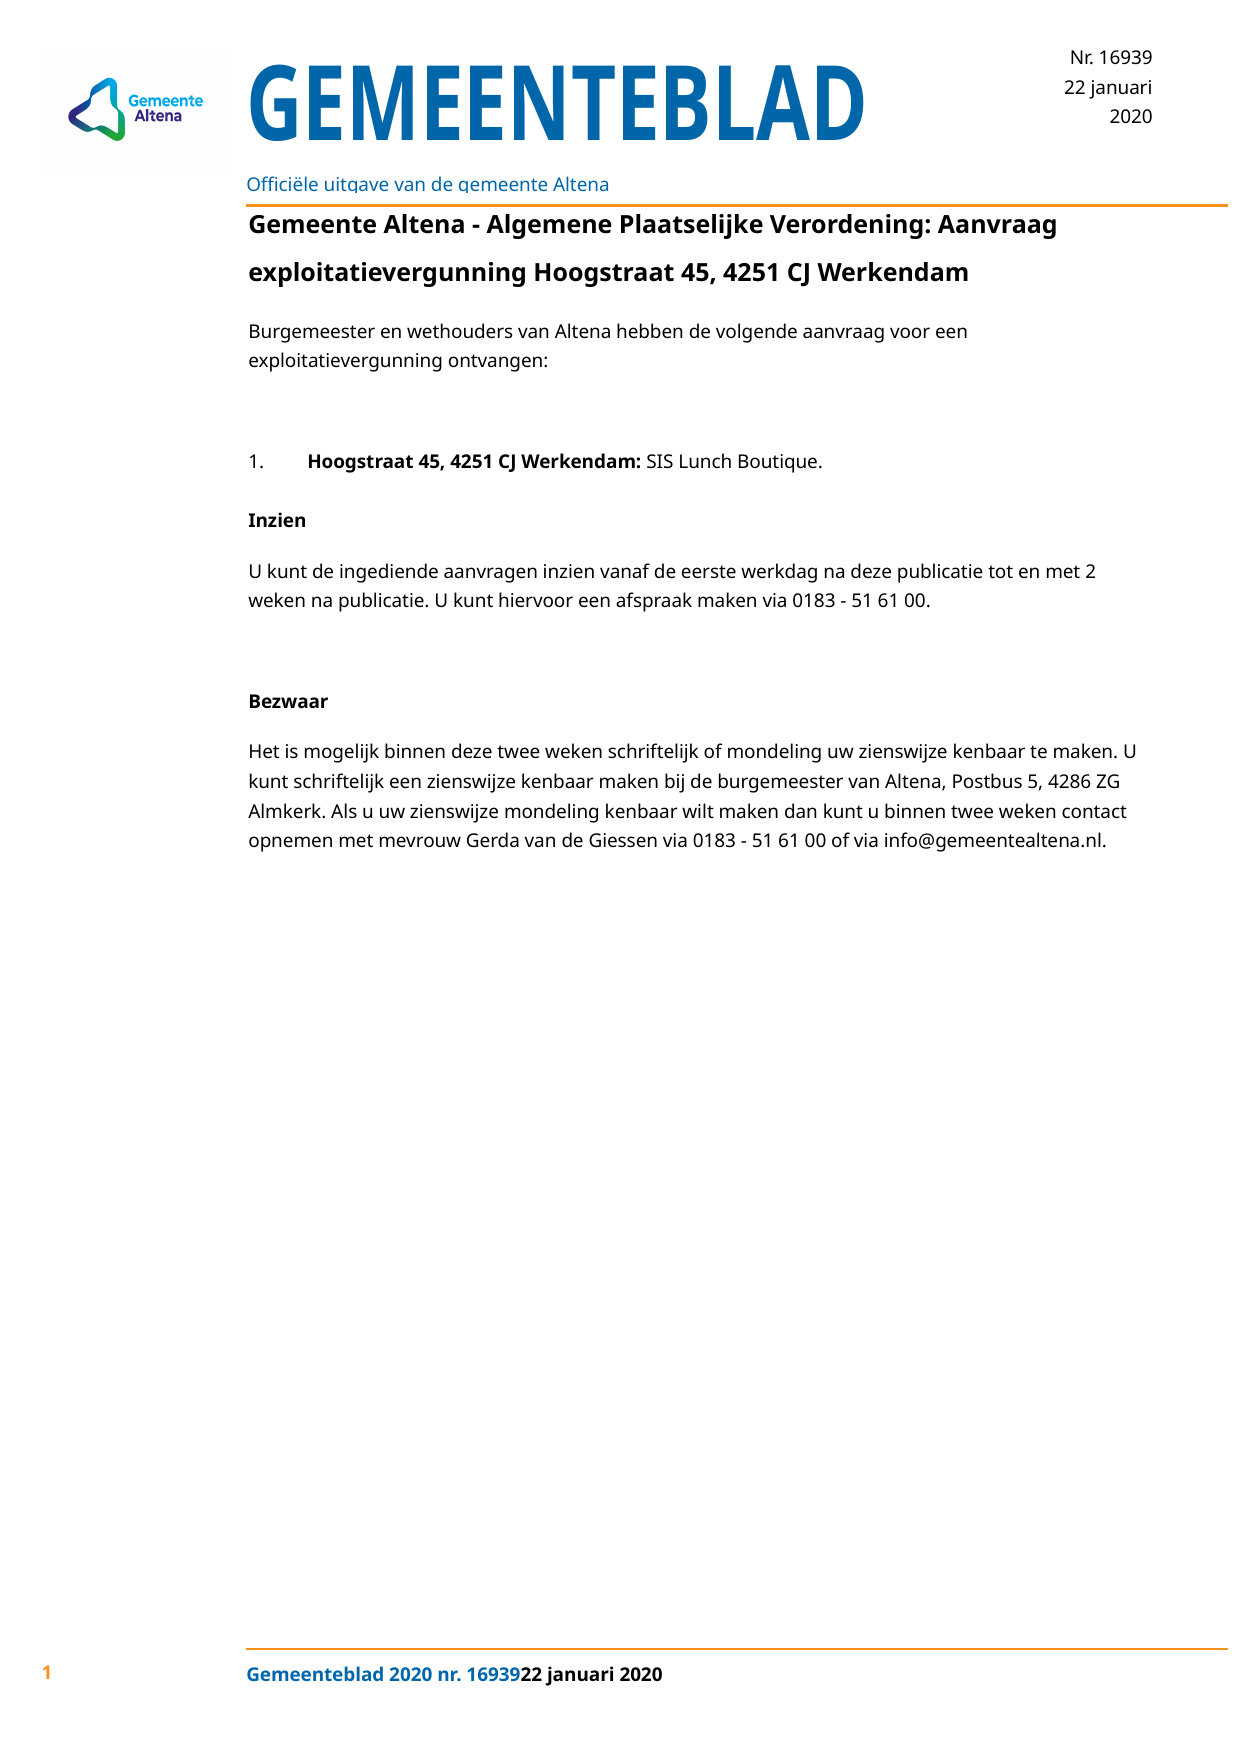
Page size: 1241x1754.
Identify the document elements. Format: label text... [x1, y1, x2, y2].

text Burgemeester en wethouders van Altena hebben de volgende aanvraag voor een exploitatievergunning ontvangen: [248, 318, 1152, 373]
list Hoogstraat 45, 4251 CJ Werkendam: SIS Lunch Boutique. [248, 448, 1152, 474]
text Inzien [248, 507, 1152, 533]
text U kunt de ingediende aanvragen inzien vanaf de eerste werkdag na deze publicatie tot en met 2 weken na publicatie. U kunt hiervoor een afspraak maken via 0183 - 51 61 00. [248, 558, 1152, 613]
text Bezwaar [248, 688, 1152, 714]
picture [41, 47, 231, 172]
text Gemeente Altena - Algemene Plaatselijke Verordening: Aanvraag exploitatievergunning Hoogstraat 45, 4251 CJ Werkendam [248, 207, 1152, 288]
text Het is mogelijk binnen deze twee weken schriftelijk of mondeling uw zienswijze kenbaar te maken. U kunt schriftelijk een zienswijze kenbaar maken bij de burgemeester van Altena, Postbus 5, 4286 ZG Almkerk. Als u uw zienswijze mondeling kenbaar wilt maken dan kunt u binnen twee weken contact opnemen met mevrouw Gerda van de Giessen via 0183 - 51 61 00 of via info@gemeentealtena.nl. [248, 739, 1152, 853]
